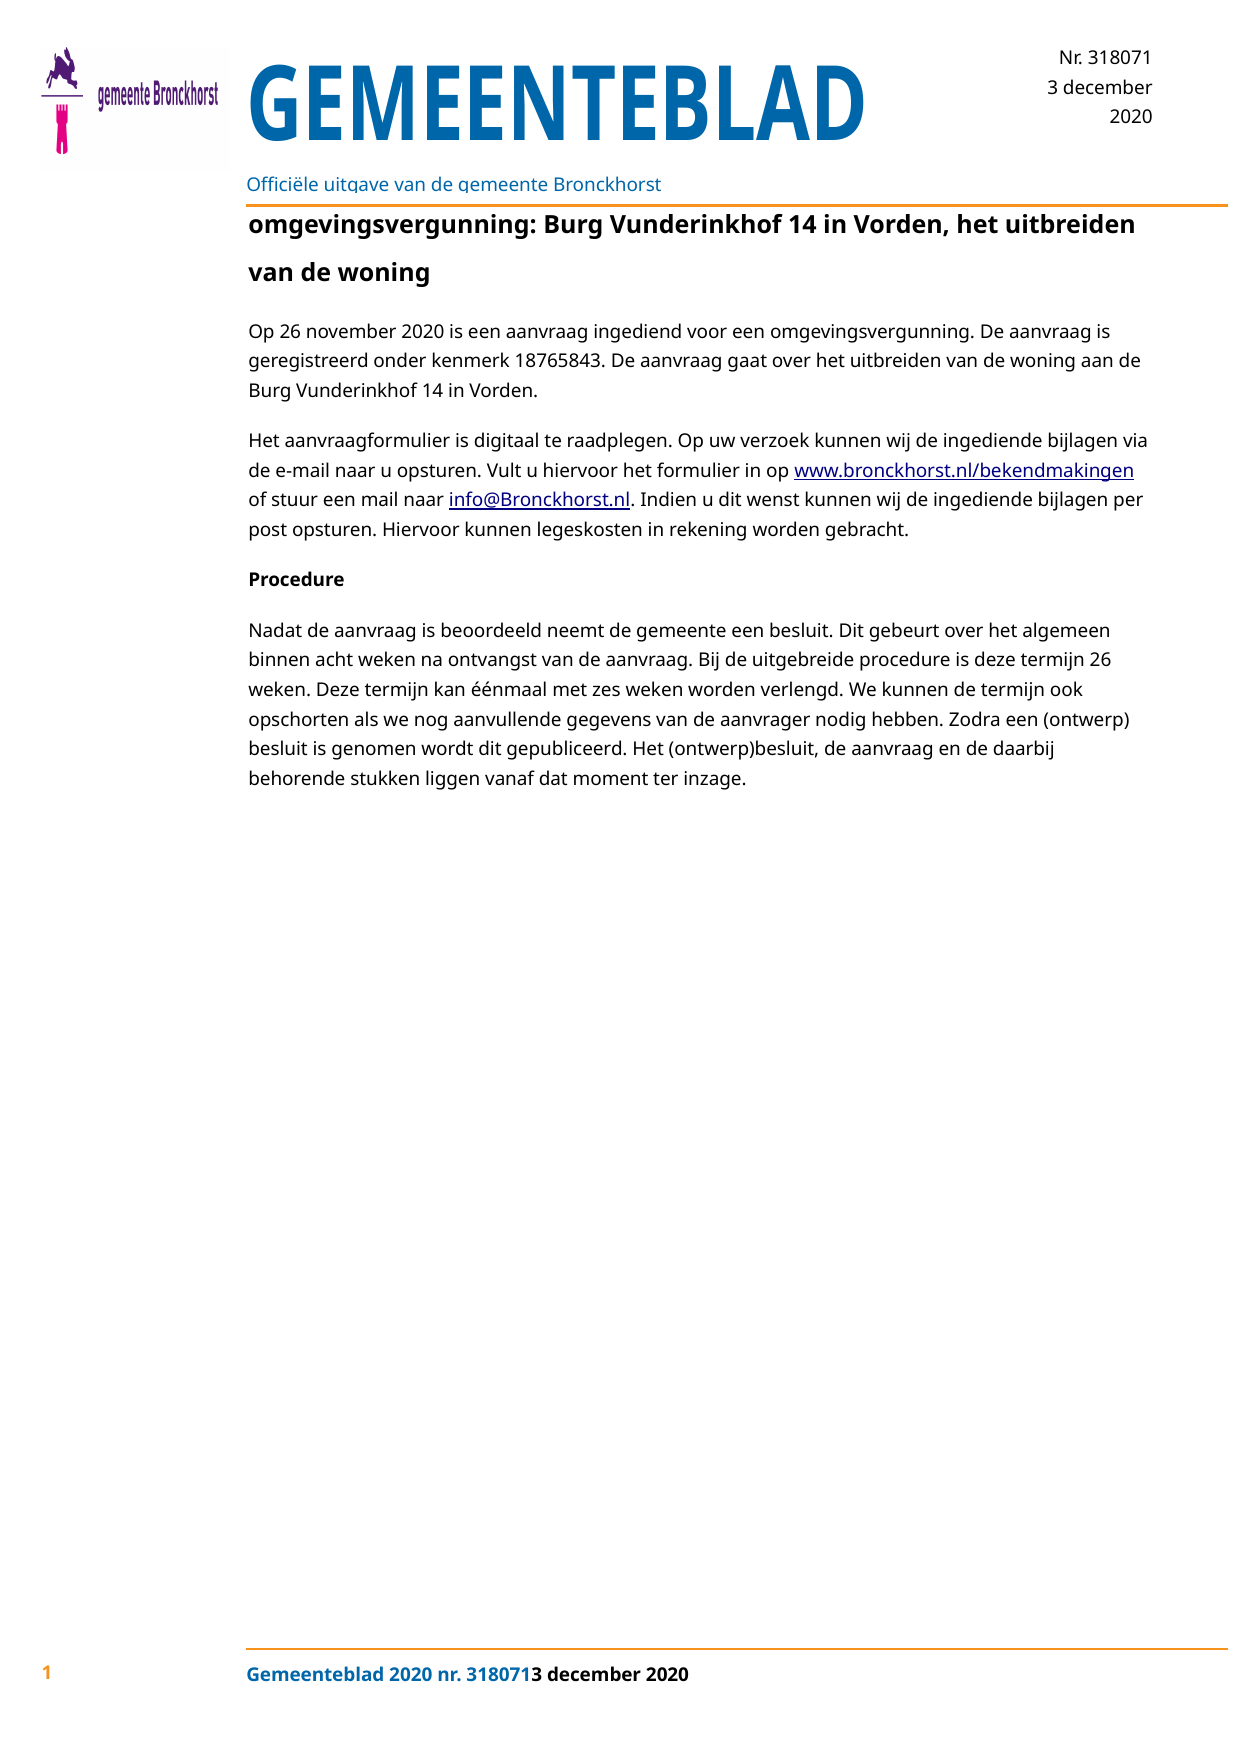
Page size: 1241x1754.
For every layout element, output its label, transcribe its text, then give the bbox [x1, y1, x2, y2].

picture [41, 47, 231, 172]
text Op 26 november 2020 is een aanvraag ingediend voor een omgevingsvergunning. De aanvraag is geregistreerd onder kenmerk 18765843. De aanvraag gaat over het uitbreiden van de woning aan de Burg Vunderinkhof 14 in Vorden. [248, 318, 1152, 403]
text Procedure [248, 567, 1152, 592]
text Het aanvraagformulier is digitaal te raadplegen. Op uw verzoek kunnen wij de ingediende bijlagen via de e-mail naar u opsturen. Vult u hiervoor het formulier in op www.bronckhorst.nl/bekendmakingen of stuur een mail naar info@Bronckhorst.nl. Indien u dit wenst kunnen wij de ingediende bijlagen per post opsturen. Hiervoor kunnen legeskosten in rekening worden gebracht. [248, 427, 1152, 542]
text omgevingsvergunning: Burg Vunderinkhof 14 in Vorden, het uitbreiden van de woning [248, 207, 1152, 288]
text Nadat de aanvraag is beoordeeld neemt de gemeente een besluit. Dit gebeurt over het algemeen binnen acht weken na ontvangst van de aanvraag. Bij de uitgebreide procedure is deze termijn 26 weken. Deze termijn kan éénmaal met zes weken worden verlengd. We kunnen de termijn ook opschorten als we nog aanvullende gegevens van de aanvrager nodig hebben. Zodra een (ontwerp) besluit is genomen wordt dit gepubliceerd. Het (ontwerp)besluit, de aanvraag en de daarbij behorende stukken liggen vanaf dat moment ter inzage. [248, 617, 1152, 791]
